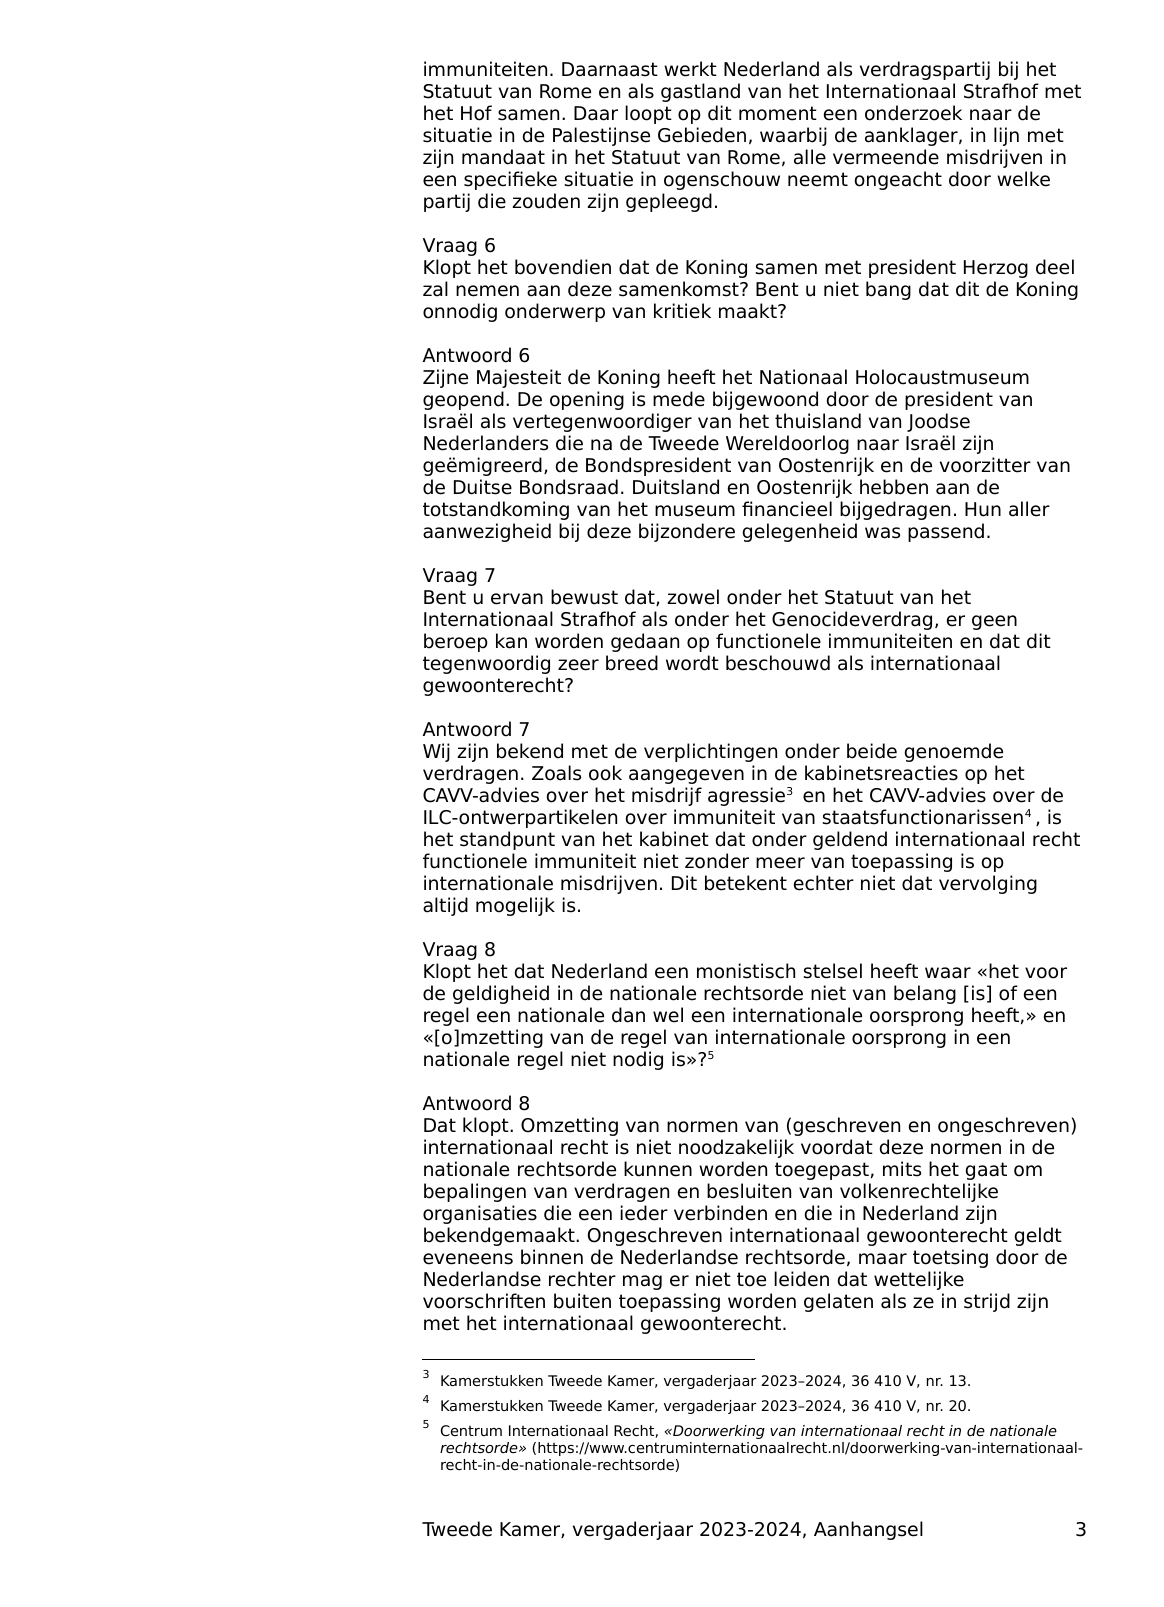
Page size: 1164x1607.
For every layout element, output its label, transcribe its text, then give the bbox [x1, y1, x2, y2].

text Antwoord 7 [422, 719, 1087, 741]
text immuniteiten. Daarnaast werkt Nederland als verdragspartij bij het Statuut van Rome en als gastland van het Internationaal Strafhof met het Hof samen. Daar loopt op dit moment een onderzoek naar de situatie in de Palestijnse Gebieden, waarbij de aanklager, in lijn met zijn mandaat in het Statuut van Rome, alle vermeende misdrijven in een specifieke situatie in ogenschouw neemt ongeacht door welke partij die zouden zijn gepleegd. [422, 59, 1087, 213]
text Dat klopt. Omzetting van normen van (geschreven en ongeschreven) internationaal recht is niet noodzakelijk voordat deze normen in de nationale rechtsorde kunnen worden toegepast, mits het gaat om bepalingen van verdragen en besluiten van volkenrechtelijke organisaties die een ieder verbinden en die in Nederland zijn bekendgemaakt. Ongeschreven internationaal gewoonterecht geldt eveneens binnen de Nederlandse rechtsorde, maar toetsing door de Nederlandse rechter mag er niet toe leiden dat wettelijke voorschriften buiten toepassing worden gelaten als ze in strijd zijn met het internationaal gewoonterecht. [422, 1115, 1087, 1335]
text Klopt het dat Nederland een monistisch stelsel heeft waar «het voor de geldigheid in de nationale rechtsorde niet van belang [is] of een regel een nationale dan wel een internationale oorsprong heeft,» en «[o]mzetting van de regel van internationale oorsprong in een nationale regel niet nodig is»? [422, 961, 1087, 1071]
text Vraag 8 [422, 939, 1087, 961]
text Kamerstukken Tweede Kamer, vergaderjaar 2023–2024, 36 410 V, nr. 20. [422, 1393, 1087, 1416]
text Antwoord 6 [422, 345, 1087, 367]
text Zijne Majesteit de Koning heeft het Nationaal Holocaustmuseum geopend. De opening is mede bijgewoond door de president van Israël als vertegenwoordiger van het thuisland van Joodse Nederlanders die na de Tweede Wereldoorlog naar Israël zijn geëmigreerd, de Bondspresident van Oostenrijk en de voorzitter van de Duitse Bondsraad. Duitsland en Oostenrijk hebben aan de totstandkoming van het museum financieel bijgedragen. Hun aller aanwezigheid bij deze bijzondere gelegenheid was passend. [422, 367, 1087, 543]
text Klopt het bovendien dat de Koning samen met president Herzog deel zal nemen aan deze samenkomst? Bent u niet bang dat dit de Koning onnodig onderwerp van kritiek maakt? [422, 257, 1087, 323]
text Centrum Internationaal Recht, «Doorwerking van internationaal recht in de nationale rechtsorde» (https://www.centruminternationaalrecht.nl/doorwerking-van-internationaal-recht-in-de-nationale-rechtsorde) [422, 1418, 1087, 1474]
text Vraag 7 [422, 565, 1087, 587]
text Kamerstukken Tweede Kamer, vergaderjaar 2023–2024, 36 410 V, nr. 13. [422, 1368, 1087, 1391]
text Vraag 6 [422, 235, 1087, 257]
text Wij zijn bekend met de verplichtingen onder beide genoemde verdragen. Zoals ook aangegeven in de kabinetsreacties op het CAVV-advies over het misdrijf agressie en het CAVV-advies over de ILC-ontwerpartikelen over immuniteit van staatsfunctionarissen, is het standpunt van het kabinet dat onder geldend internationaal recht functionele immuniteit niet zonder meer van toepassing is op internationale misdrijven. Dit betekent echter niet dat vervolging altijd mogelijk is. [422, 741, 1087, 917]
text Bent u ervan bewust dat, zowel onder het Statuut van het Internationaal Strafhof als onder het Genocideverdrag, er geen beroep kan worden gedaan op functionele immuniteiten en dat dit tegenwoordig zeer breed wordt beschouwd als internationaal gewoonterecht? [422, 587, 1087, 697]
text Antwoord 8 [422, 1093, 1087, 1115]
